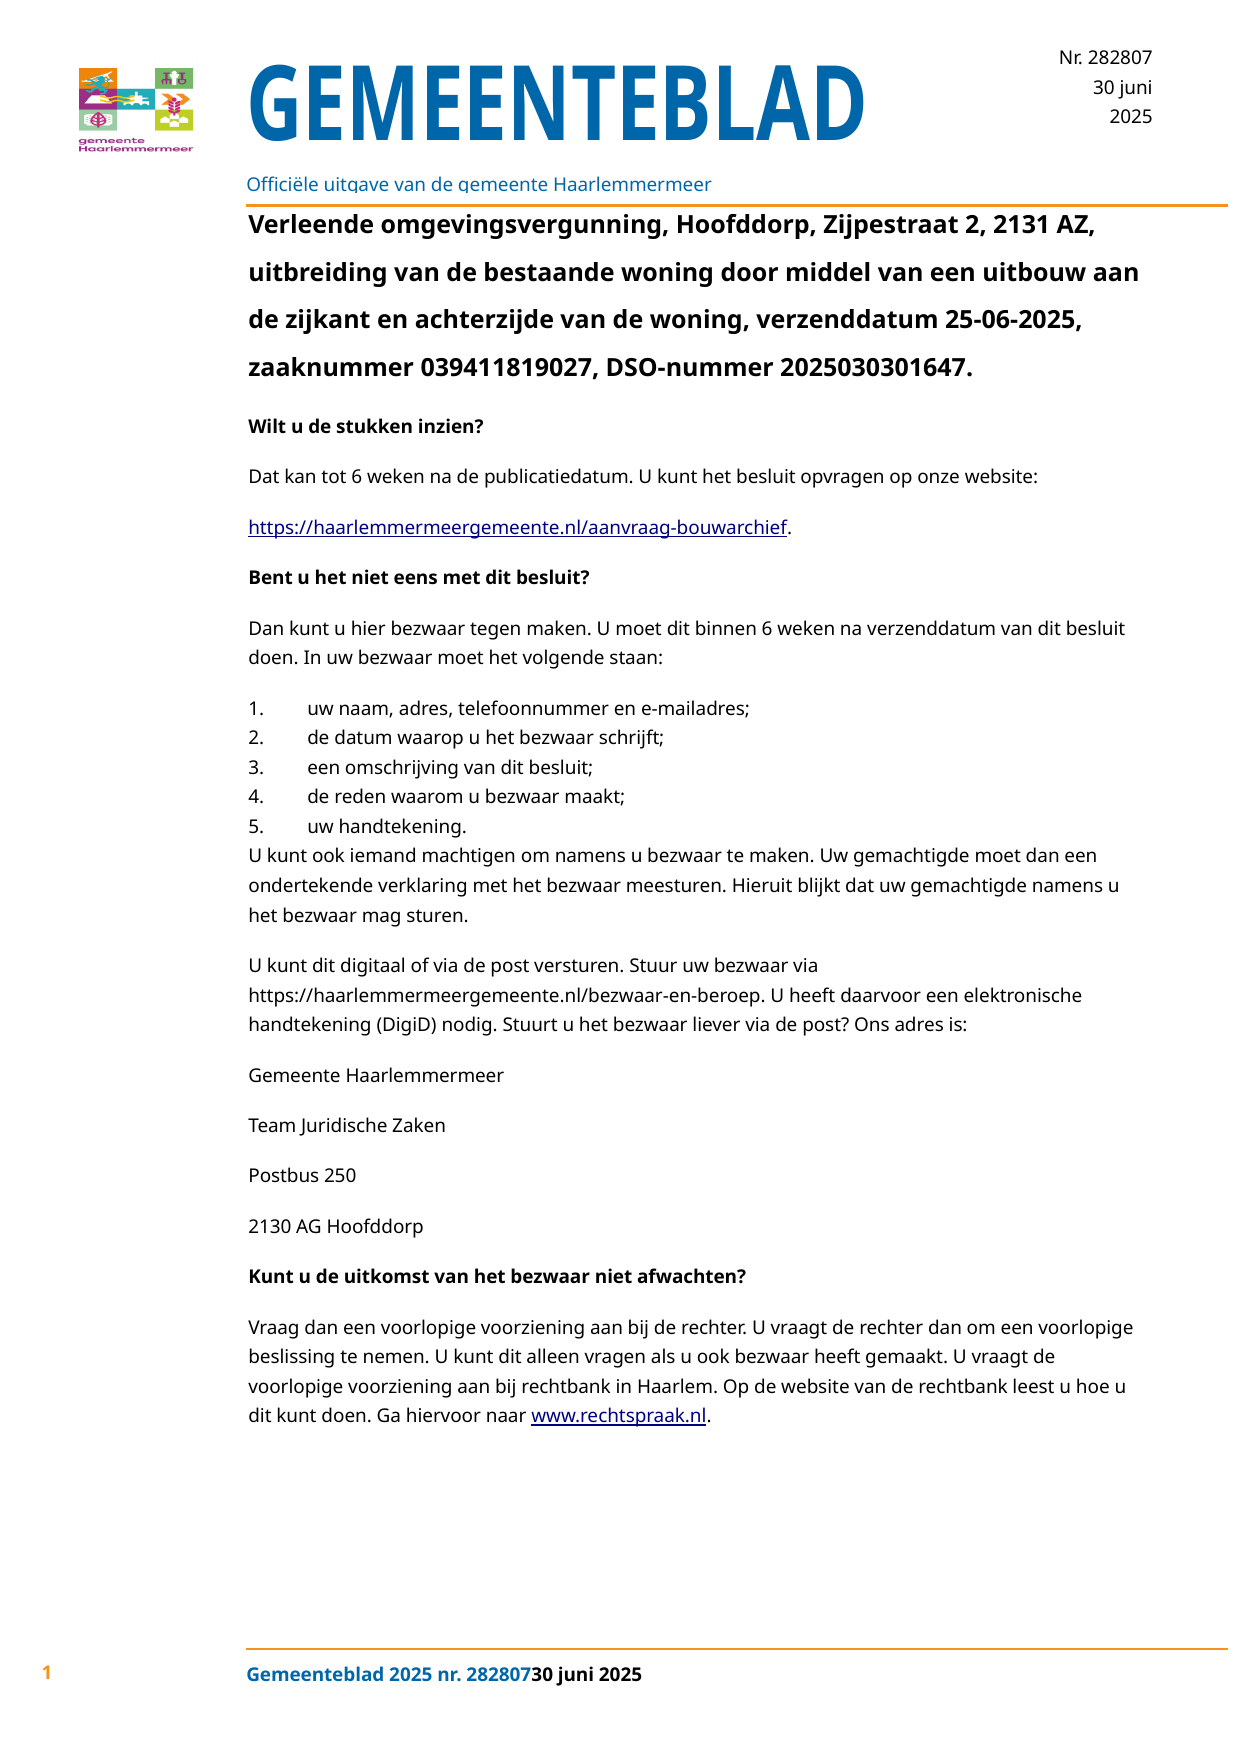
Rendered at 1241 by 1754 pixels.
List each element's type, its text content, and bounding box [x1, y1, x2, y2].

text U kunt ook iemand machtigen om namens u bezwaar te maken. Uw gemachtigde moet dan een ondertekende verklaring met het bezwaar meesturen. Hieruit blijkt dat uw gemachtigde namens u het bezwaar mag sturen. [248, 843, 1152, 928]
text Dan kunt u hier bezwaar tegen maken. U moet dit binnen 6 weken na verzenddatum van dit besluit doen. In uw bezwaar moet het volgende staan: [248, 615, 1152, 670]
text 2130 AG Hoofddorp [248, 1213, 1152, 1239]
list een omschrijving van dit besluit; [248, 754, 1152, 780]
text Kunt u de uitkomst van het bezwaar niet afwachten? [248, 1263, 1152, 1289]
list uw handtekening. [248, 813, 1152, 839]
text Bent u het niet eens met dit besluit? [248, 564, 1152, 590]
text Team Juridische Zaken [248, 1112, 1152, 1138]
list de reden waarom u bezwaar maakt; [248, 783, 1152, 809]
list uw naam, adres, telefoonnummer en e-mailadres; [248, 695, 1152, 721]
list de datum waarop u het bezwaar schrijft; [248, 724, 1152, 750]
text Wilt u de stukken inzien? [248, 413, 1152, 439]
text Postbus 250 [248, 1163, 1152, 1188]
text U kunt dit digitaal of via de post versturen. Stuur uw bezwaar via https://haarlemmermeergemeente.nl/bezwaar-en-beroep. U heeft daarvoor een elektronische handtekening (DigiD) nodig. Stuurt u het bezwaar liever via de post? Ons adres is: [248, 952, 1152, 1037]
text Dat kan tot 6 weken na de publicatiedatum. U kunt het besluit opvragen op onze website: [248, 463, 1152, 489]
picture [41, 47, 231, 172]
text Verleende omgevingsvergunning, Hoofddorp, Zijpestraat 2, 2131 AZ, uitbreiding van de bestaande woning door middel van een uitbouw aan de zijkant en achterzijde van de woning, verzenddatum 25-06-2025, zaaknummer 039411819027, DSO-nummer 2025030301647. [248, 207, 1152, 384]
text Vraag dan een voorlopige voorziening aan bij de rechter. U vraagt de rechter dan om een voorlopige beslissing te nemen. U kunt dit alleen vragen als u ook bezwaar heeft gemaakt. U vraagt de voorlopige voorziening aan bij rechtbank in Haarlem. Op de website van de rechtbank leest u hoe u dit kunt doen. Ga hiervoor naar www.rechtspraak.nl. [248, 1314, 1152, 1428]
text Gemeente Haarlemmermeer [248, 1062, 1152, 1088]
text https://haarlemmermeergemeente.nl/aanvraag-bouwarchief. [248, 514, 1152, 540]
